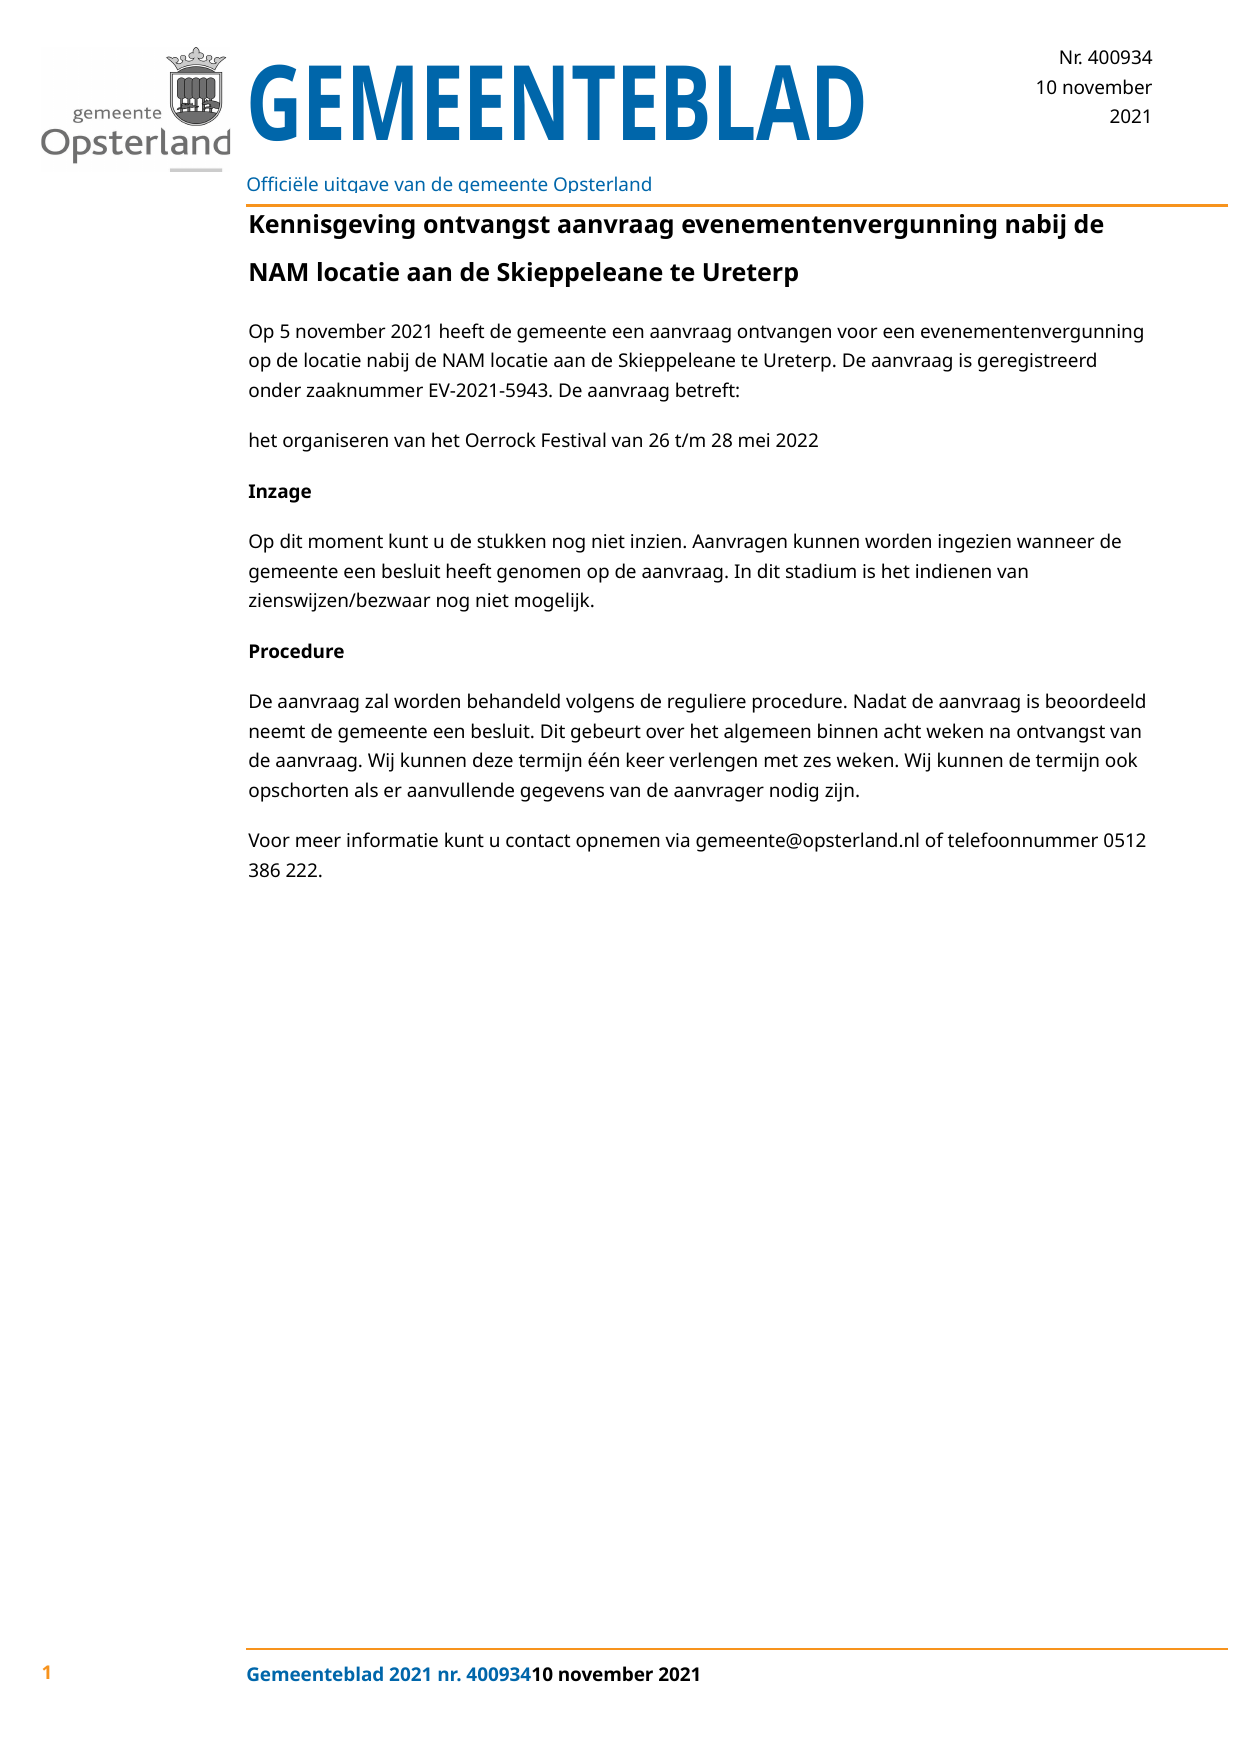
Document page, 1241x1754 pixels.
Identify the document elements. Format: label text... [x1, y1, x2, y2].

text Op 5 november 2021 heeft de gemeente een aanvraag ontvangen voor een evenementenvergunning op de locatie nabij de NAM locatie aan de Skieppeleane te Ureterp. De aanvraag is geregistreerd onder zaaknummer EV-2021-5943. De aanvraag betreft: [248, 318, 1152, 403]
picture [41, 47, 231, 172]
text Inzage [248, 478, 1152, 504]
text Procedure [248, 638, 1152, 664]
text Op dit moment kunt u de stukken nog niet inzien. Aanvragen kunnen worden ingezien wanneer de gemeente een besluit heeft genomen op de aanvraag. In dit stadium is het indienen van zienswijzen/bezwaar nog niet mogelijk. [248, 528, 1152, 613]
text De aanvraag zal worden behandeld volgens de reguliere procedure. Nadat de aanvraag is beoordeeld neemt de gemeente een besluit. Dit gebeurt over het algemeen binnen acht weken na ontvangst van de aanvraag. Wij kunnen deze termijn één keer verlengen met zes weken. Wij kunnen de termijn ook opschorten als er aanvullende gegevens van de aanvrager nodig zijn. [248, 688, 1152, 803]
text Kennisgeving ontvangst aanvraag evenementenvergunning nabij de NAM locatie aan de Skieppeleane te Ureterp [248, 207, 1152, 288]
text het organiseren van het Oerrock Festival van 26 t/m 28 mei 2022 [248, 427, 1152, 453]
text Voor meer informatie kunt u contact opnemen via gemeente@opsterland.nl of telefoonnummer 0512 386 222. [248, 827, 1152, 883]
